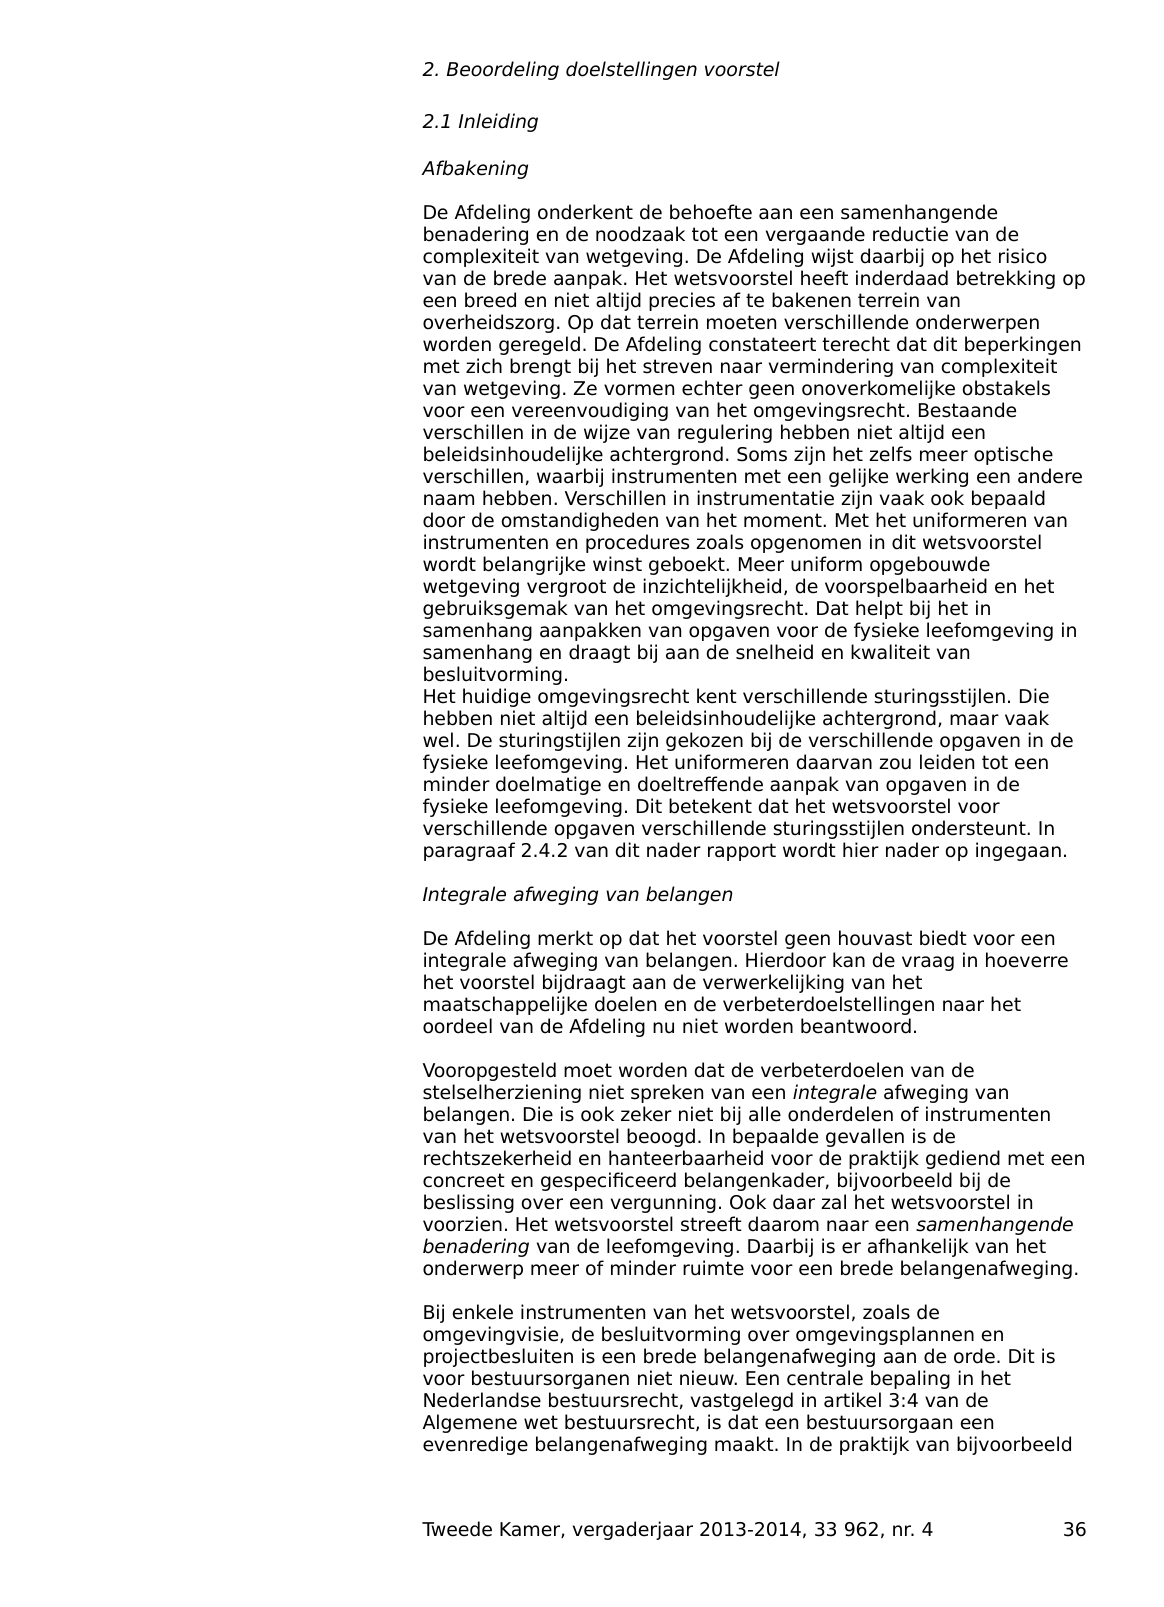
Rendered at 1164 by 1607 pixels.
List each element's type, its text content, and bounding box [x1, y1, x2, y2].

subtitle Integrale afweging van belangen [422, 884, 1087, 906]
text De Afdeling onderkent de behoefte aan een samenhangende benadering en de noodzaak tot een vergaande reductie van de complexiteit van wetgeving. De Afdeling wijst daarbij op het risico van de brede aanpak. Het wetsvoorstel heeft inderdaad betrekking op een breed en niet altijd precies af te bakenen terrein van overheidszorg. Op dat terrein moeten verschillende onderwerpen worden geregeld. De Afdeling constateert terecht dat dit beperkingen met zich brengt bij het streven naar vermindering van complexiteit van wetgeving. Ze vormen echter geen onoverkomelijke obstakels voor een vereenvoudiging van het omgevingsrecht. Bestaande verschillen in de wijze van regulering hebben niet altijd een beleidsinhoudelijke achtergrond. Soms zijn het zelfs meer optische verschillen, waarbij instrumenten met een gelijke werking een andere naam hebben. Verschillen in instrumentatie zijn vaak ook bepaald door de omstandigheden van het moment. Met het uniformeren van instrumenten en procedures zoals opgenomen in dit wetsvoorstel wordt belangrijke winst geboekt. Meer uniform opgebouwde wetgeving vergroot de inzichtelijkheid, de voorspelbaarheid en het gebruiksgemak van het omgevingsrecht. Dat helpt bij het in samenhang aanpakken van opgaven voor de fysieke leefomgeving in samenhang en draagt bij aan de snelheid en kwaliteit van besluitvorming. [422, 202, 1087, 686]
text De Afdeling merkt op dat het voorstel geen houvast biedt voor een integrale afweging van belangen. Hierdoor kan de vraag in hoeverre het voorstel bijdraagt aan de verwerkelijking van het maatschappelijke doelen en de verbeterdoelstellingen naar het oordeel van de Afdeling nu niet worden beantwoord. [422, 928, 1087, 1038]
text Het huidige omgevingsrecht kent verschillende sturingsstijlen. Die hebben niet altijd een beleidsinhoudelijke achtergrond, maar vaak wel. De sturingstijlen zijn gekozen bij de verschillende opgaven in de fysieke leefomgeving. Het uniformeren daarvan zou leiden tot een minder doelmatige en doeltreffende aanpak van opgaven in de fysieke leefomgeving. Dit betekent dat het wetsvoorstel voor verschillende opgaven verschillende sturingsstijlen ondersteunt. In paragraaf 2.4.2 van dit nader rapport wordt hier nader op ingegaan. [422, 686, 1087, 862]
subtitle 2. Beoordeling doelstellingen voorstel [422, 59, 1087, 81]
subtitle Afbakening [422, 158, 1087, 180]
text Vooropgesteld moet worden dat de verbeterdoelen van de stelselherziening niet spreken van een integrale afweging van belangen. Die is ook zeker niet bij alle onderdelen of instrumenten van het wetsvoorstel beoogd. In bepaalde gevallen is de rechtszekerheid en hanteerbaarheid voor de praktijk gediend met een concreet en gespecificeerd belangenkader, bijvoorbeeld bij de beslissing over een vergunning. Ook daar zal het wetsvoorstel in voorzien. Het wetsvoorstel streeft daarom naar een samenhangende benadering van de leefomgeving. Daarbij is er afhankelijk van het onderwerp meer of minder ruimte voor een brede belangenafweging. [422, 1060, 1087, 1280]
subtitle 2.1 Inleiding [422, 111, 1087, 133]
text Bij enkele instrumenten van het wetsvoorstel, zoals de omgevingvisie, de besluitvorming over omgevingsplannen en projectbesluiten is een brede belangenafweging aan de orde. Dit is voor bestuursorganen niet nieuw. Een centrale bepaling in het Nederlandse bestuursrecht, vastgelegd in artikel 3:4 van de Algemene wet bestuursrecht, is dat een bestuursorgaan een evenredige belangenafweging maakt. In de praktijk van bijvoorbeeld [422, 1302, 1087, 1456]
